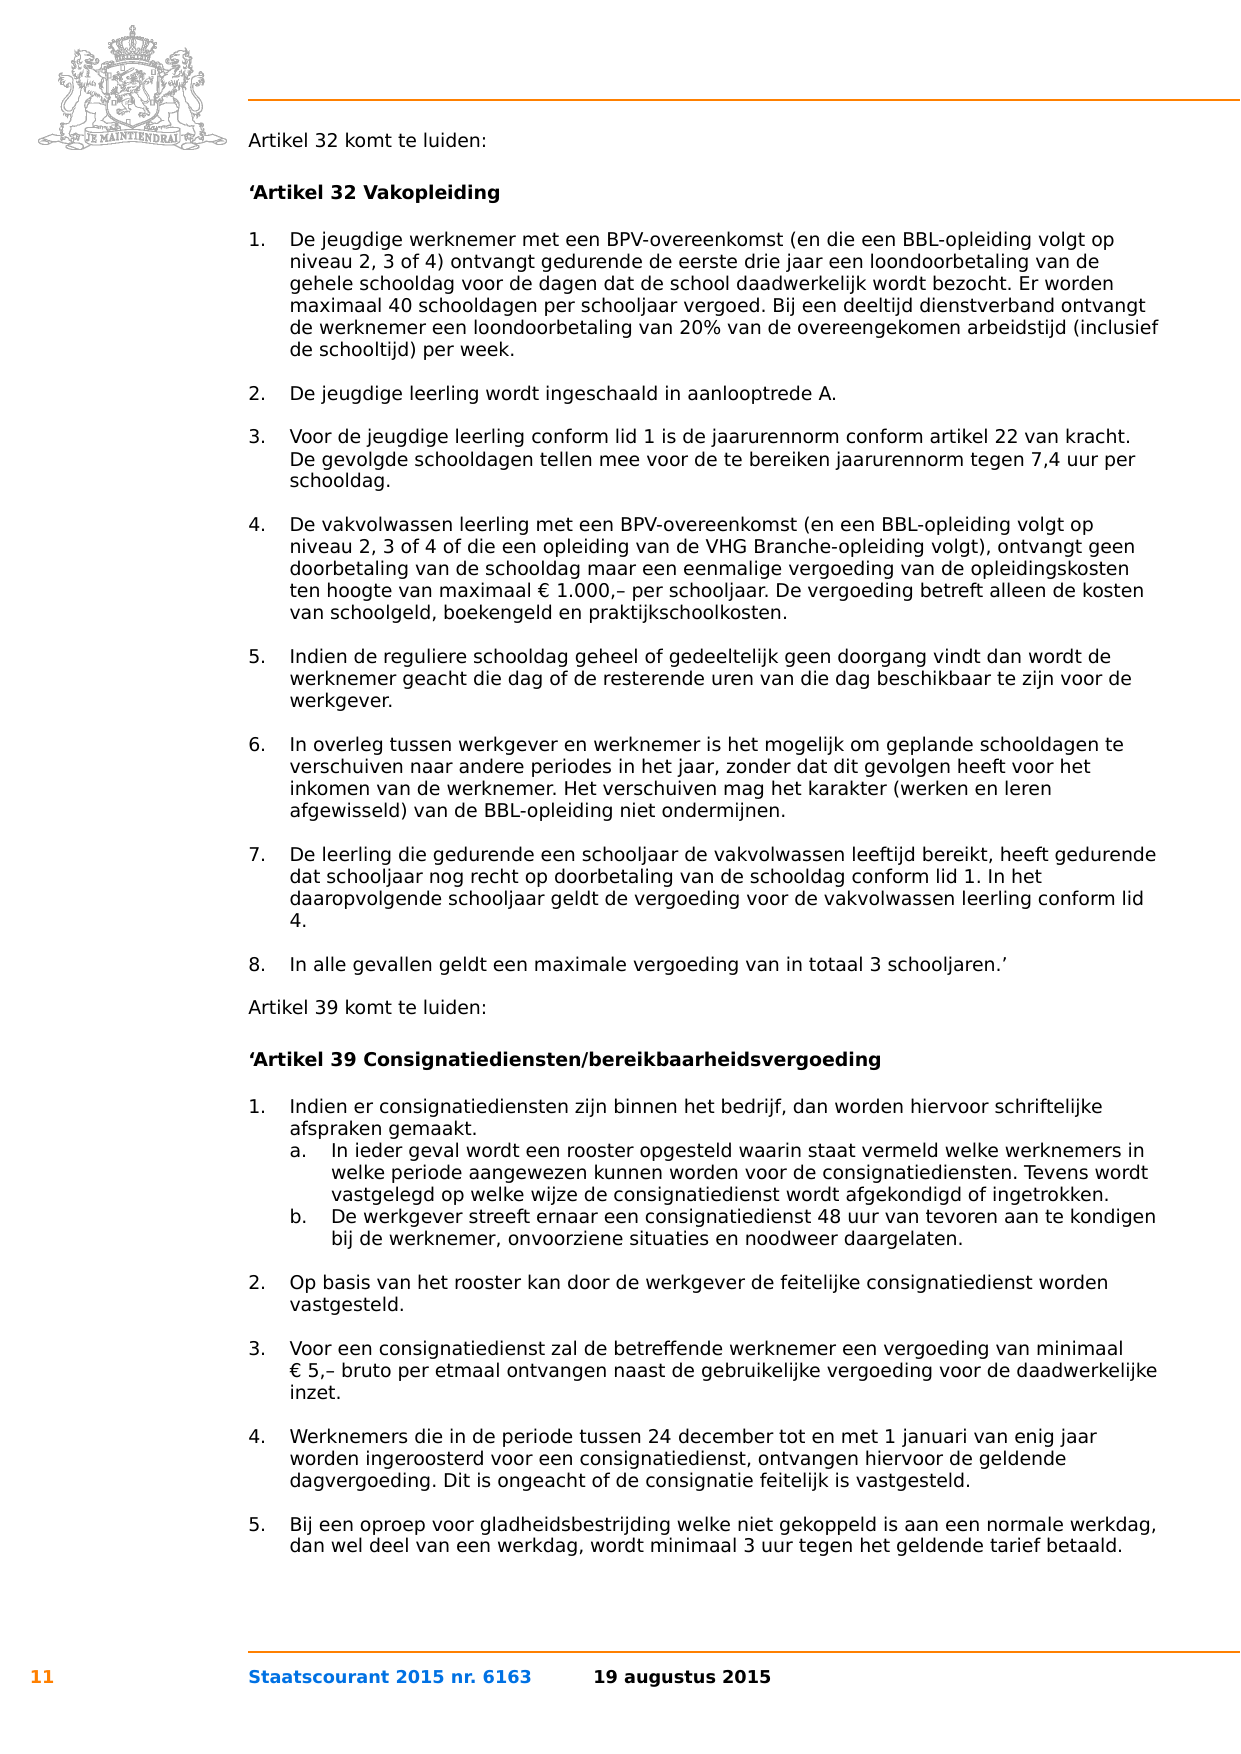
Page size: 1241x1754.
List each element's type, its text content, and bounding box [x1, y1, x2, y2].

text 1. De jeugdige werknemer met een BPV-overeenkomst (en die een BBL-opleiding volgt op niveau 2, 3 of 4) ontvangt gedurende de eerste drie jaar een loondoorbetaling van de gehele schooldag voor de dagen dat de school daadwerkelijk wordt bezocht. Er worden maximaal 40 schooldagen per schooljaar vergoed. Bij een deeltijd dienstverband ontvangt de werknemer een loondoorbetaling van 20% van de overeengekomen arbeidstijd (inclusief de schooltijd) per week. [248, 229, 1163, 361]
text a. In ieder geval wordt een rooster opgesteld waarin staat vermeld welke werknemers in welke periode aangewezen kunnen worden voor de consignatiediensten. Tevens wordt vastgelegd op welke wijze de consignatiedienst wordt afgekondigd of ingetrokken. [289, 1140, 1163, 1206]
text 2. Op basis van het rooster kan door de werkgever de feitelijke consignatiedienst worden vastgesteld. [248, 1272, 1163, 1316]
text 5. Bij een oproep voor gladheidsbestrijding welke niet gekoppeld is aan een normale werkdag, dan wel deel van een werkdag, wordt minimaal 3 uur tegen het geldende tarief betaald. [248, 1513, 1163, 1557]
text 3. Voor een consignatiedienst zal de betreffende werknemer een vergoeding van minimaal € 5,– bruto per etmaal ontvangen naast de gebruikelijke vergoeding voor de daadwerkelijke inzet. [248, 1338, 1163, 1404]
picture [38, 25, 227, 150]
text 1. Indien er consignatiediensten zijn binnen het bedrijf, dan worden hiervoor schriftelijke afspraken gemaakt. [248, 1096, 1163, 1140]
text 8. In alle gevallen geldt een maximale vergoeding van in totaal 3 schooljaren.’ [248, 953, 1163, 975]
text 7. De leerling die gedurende een schooljaar de vakvolwassen leeftijd bereikt, heeft gedurende dat schooljaar nog recht op doorbetaling van de schooldag conform lid 1. In het daaropvolgende schooljaar geldt de vergoeding voor de vakvolwassen leerling conform lid 4. [248, 844, 1163, 932]
subtitle ‘Artikel 39 Consignatiediensten/bereikbaarheidsvergoeding [248, 1049, 1163, 1071]
subtitle ‘Artikel 32 Vakopleiding [248, 182, 1163, 204]
text Artikel 39 komt te luiden: [248, 997, 1163, 1019]
text 4. De vakvolwassen leerling met een BPV-overeenkomst (en een BBL-opleiding volgt op niveau 2, 3 of 4 of die een opleiding van de VHG Branche-opleiding volgt), ontvangt geen doorbetaling van de schooldag maar een eenmalige vergoeding van de opleidingskosten ten hoogte van maximaal € 1.000,– per schooljaar. De vergoeding betreft alleen de kosten van schoolgeld, boekengeld en praktijkschoolkosten. [248, 514, 1163, 624]
text 5. Indien de reguliere schooldag geheel of gedeeltelijk geen doorgang vindt dan wordt de werknemer geacht die dag of de resterende uren van die dag beschikbaar te zijn voor de werkgever. [248, 646, 1163, 712]
text 3. Voor de jeugdige leerling conform lid 1 is de jaarurennorm conform artikel 22 van kracht. De gevolgde schooldagen tellen mee voor de te bereiken jaarurennorm tegen 7,4 uur per schooldag. [248, 426, 1163, 492]
text b. De werkgever streeft ernaar een consignatiedienst 48 uur van tevoren aan te kondigen bij de werknemer, onvoorziene situaties en noodweer daargelaten. [289, 1206, 1163, 1250]
text 4. Werknemers die in de periode tussen 24 december tot en met 1 januari van enig jaar worden ingeroosterd voor een consignatiedienst, ontvangen hiervoor de geldende dagvergoeding. Dit is ongeacht of de consignatie feitelijk is vastgesteld. [248, 1426, 1163, 1492]
text Artikel 32 komt te luiden: [248, 130, 1163, 152]
text 2. De jeugdige leerling wordt ingeschaald in aanlooptrede A. [248, 383, 1163, 404]
text 6. In overleg tussen werkgever en werknemer is het mogelijk om geplande schooldagen te verschuiven naar andere periodes in het jaar, zonder dat dit gevolgen heeft voor het inkomen van de werknemer. Het verschuiven mag het karakter (werken en leren afgewisseld) van de BBL-opleiding niet ondermijnen. [248, 734, 1163, 822]
